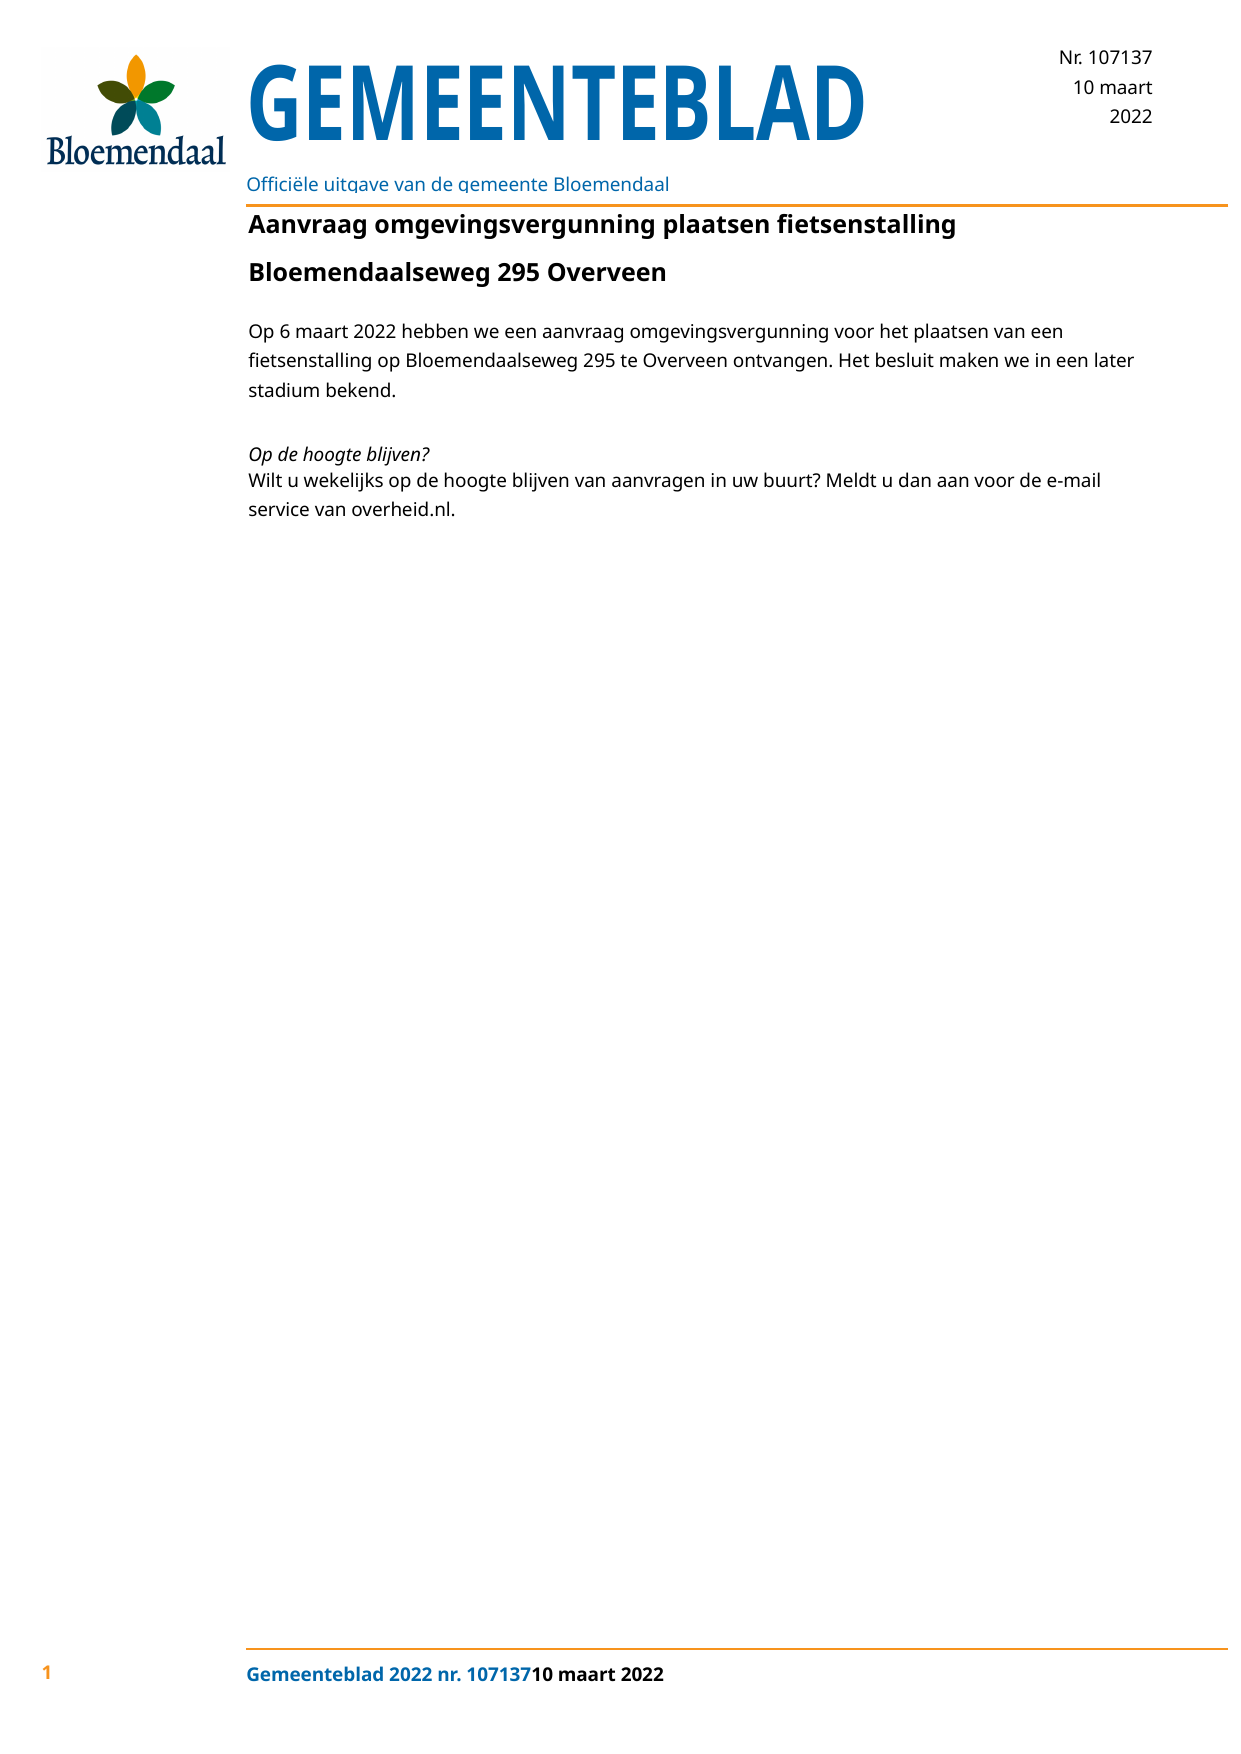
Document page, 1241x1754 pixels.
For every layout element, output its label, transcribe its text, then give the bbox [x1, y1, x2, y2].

text Op de hoogte blijven? [248, 441, 1152, 467]
picture [41, 47, 231, 172]
text Aanvraag omgevingsvergunning plaatsen fietsenstalling Bloemendaalseweg 295 Overveen [248, 207, 1152, 288]
text Op 6 maart 2022 hebben we een aanvraag omgevingsvergunning voor het plaatsen van een fietsenstalling op Bloemendaalseweg 295 te Overveen ontvangen. Het besluit maken we in een later stadium bekend. [248, 318, 1152, 403]
text Wilt u wekelijks op de hoogte blijven van aanvragen in uw buurt? Meldt u dan aan voor de e-mail service van overheid.nl. [248, 467, 1152, 522]
